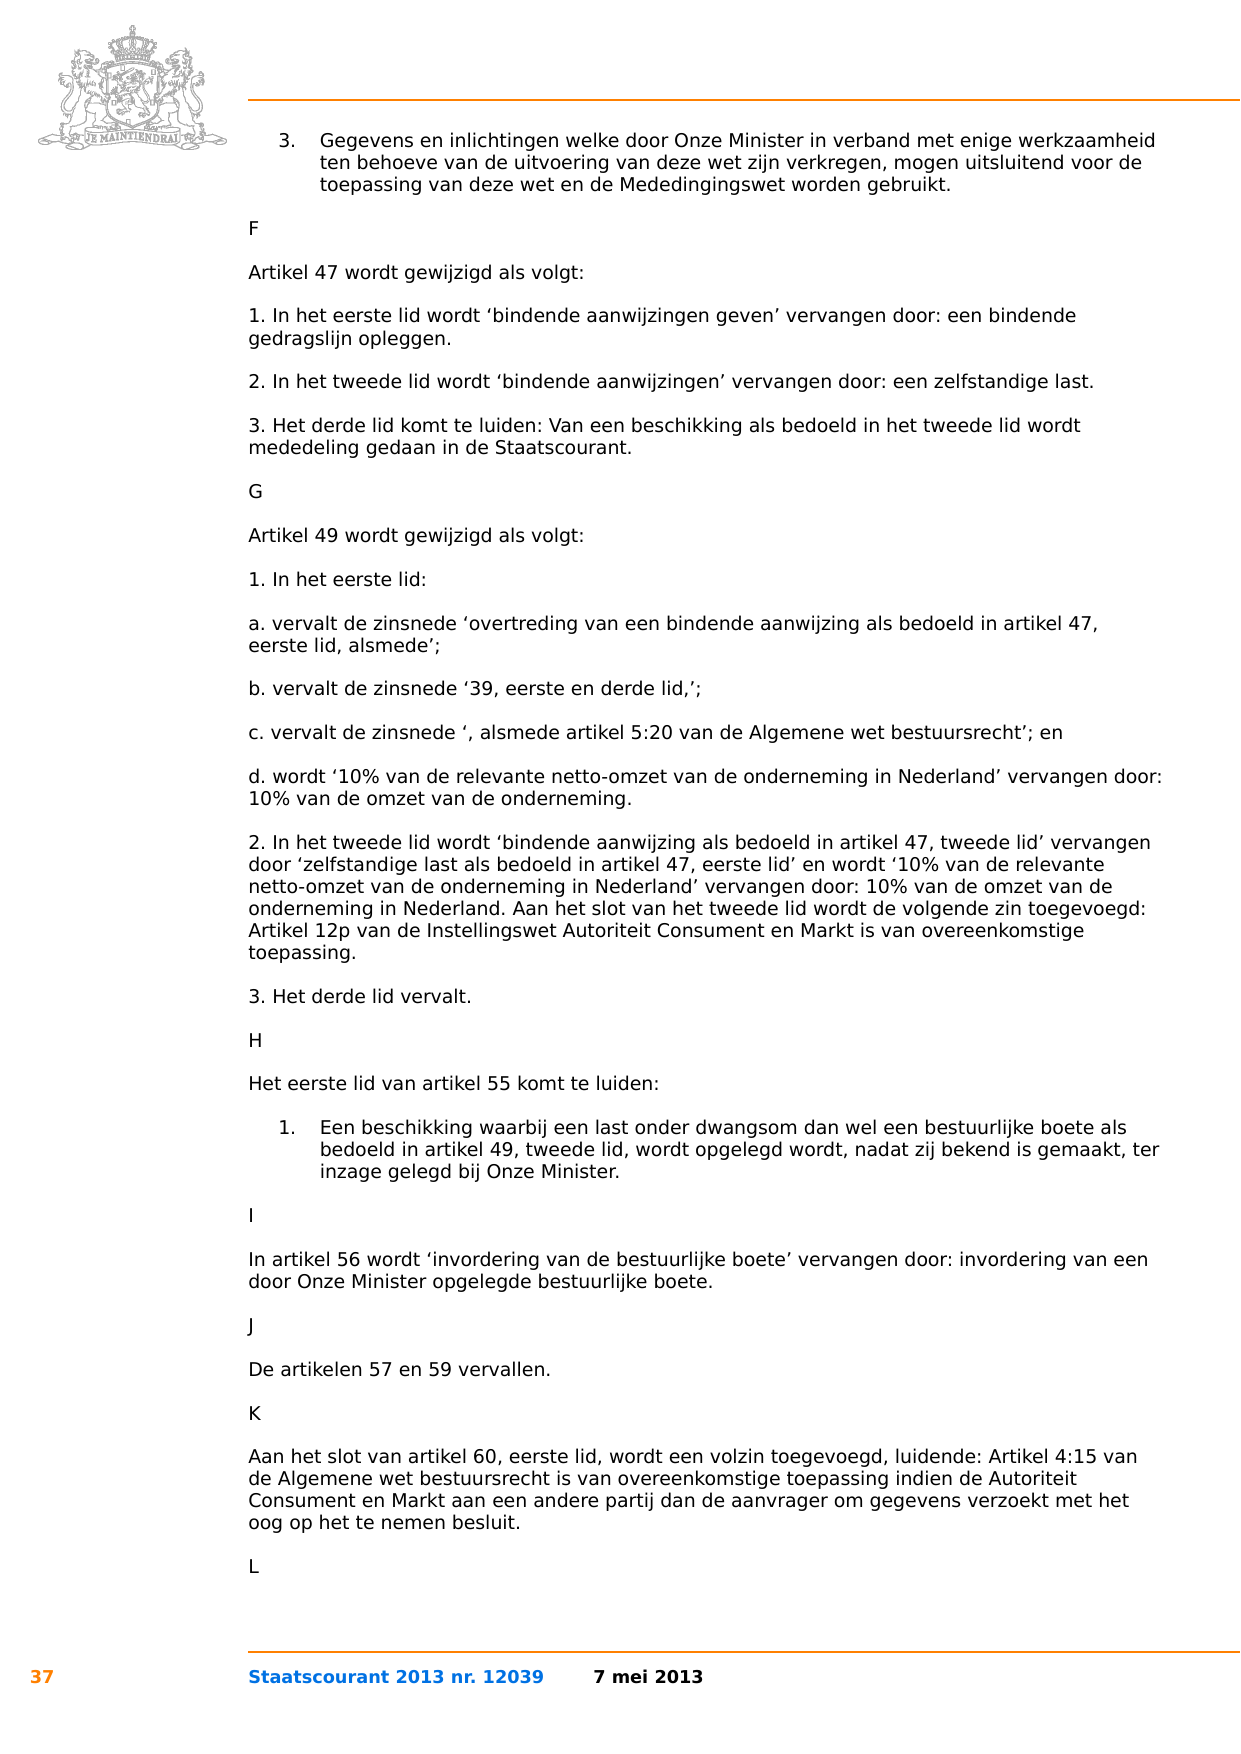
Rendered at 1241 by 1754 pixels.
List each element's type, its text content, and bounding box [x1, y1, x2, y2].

text 2. In het tweede lid wordt ‘bindende aanwijzing als bedoeld in artikel 47, tweede lid’ vervangen door ‘zelfstandige last als bedoeld in artikel 47, eerste lid’ en wordt ‘10% van de relevante netto-omzet van de onderneming in Nederland’ vervangen door: 10% van de omzet van de onderneming in Nederland. Aan het slot van het tweede lid wordt de volgende zin toegevoegd: Artikel 12p van de Instellingswet Autoriteit Consument en Markt is van overeenkomstige toepassing. [248, 832, 1163, 964]
text Het eerste lid van artikel 55 komt te luiden: [248, 1073, 1163, 1095]
text Artikel 47 wordt gewijzigd als volgt: [248, 262, 1163, 283]
text c. vervalt de zinsnede ‘, alsmede artikel 5:20 van de Algemene wet bestuursrecht’; en [248, 722, 1163, 744]
text 3. Het derde lid vervalt. [248, 986, 1163, 1008]
text 1. Een beschikking waarbij een last onder dwangsom dan wel een bestuurlijke boete als bedoeld in artikel 49, tweede lid, wordt opgelegd wordt, nadat zij bekend is gemaakt, ter inzage gelegd bij Onze Minister. [278, 1117, 1163, 1183]
text a. vervalt de zinsnede ‘overtreding van een bindende aanwijzing als bedoeld in artikel 47, eerste lid, alsmede’; [248, 612, 1163, 656]
text I [248, 1205, 1163, 1227]
text 2. In het tweede lid wordt ‘bindende aanwijzingen’ vervangen door: een zelfstandige last. [248, 371, 1163, 393]
text 1. In het eerste lid wordt ‘bindende aanwijzingen geven’ vervangen door: een bindende gedragslijn opleggen. [248, 305, 1163, 349]
text 1. In het eerste lid: [248, 569, 1163, 591]
text G [248, 481, 1163, 503]
text In artikel 56 wordt ‘invordering van de bestuurlijke boete’ vervangen door: invordering van een door Onze Minister opgelegde bestuurlijke boete. [248, 1249, 1163, 1293]
text L [248, 1556, 1163, 1578]
text 3. Het derde lid komt te luiden: Van een beschikking als bedoeld in het tweede lid wordt mededeling gedaan in de Staatscourant. [248, 415, 1163, 459]
text d. wordt ‘10% van de relevante netto-omzet van de onderneming in Nederland’ vervangen door: 10% van de omzet van de onderneming. [248, 766, 1163, 810]
picture [38, 25, 227, 150]
text F [248, 218, 1163, 240]
text 3. Gegevens en inlichtingen welke door Onze Minister in verband met enige werkzaamheid ten behoeve van de uitvoering van deze wet zijn verkregen, mogen uitsluitend voor de toepassing van deze wet en de Mededingingswet worden gebruikt. [278, 130, 1163, 196]
text Aan het slot van artikel 60, eerste lid, wordt een volzin toegevoegd, luidende: Artikel 4:15 van de Algemene wet bestuursrecht is van overeenkomstige toepassing indien de Autoriteit Consument en Markt aan een andere partij dan de aanvrager om gegevens verzoekt met het oog op het te nemen besluit. [248, 1446, 1163, 1534]
text K [248, 1402, 1163, 1424]
text Artikel 49 wordt gewijzigd als volgt: [248, 525, 1163, 547]
text H [248, 1029, 1163, 1051]
text J [248, 1315, 1163, 1337]
text De artikelen 57 en 59 vervallen. [248, 1358, 1163, 1381]
text b. vervalt de zinsnede ‘39, eerste en derde lid,’; [248, 678, 1163, 700]
